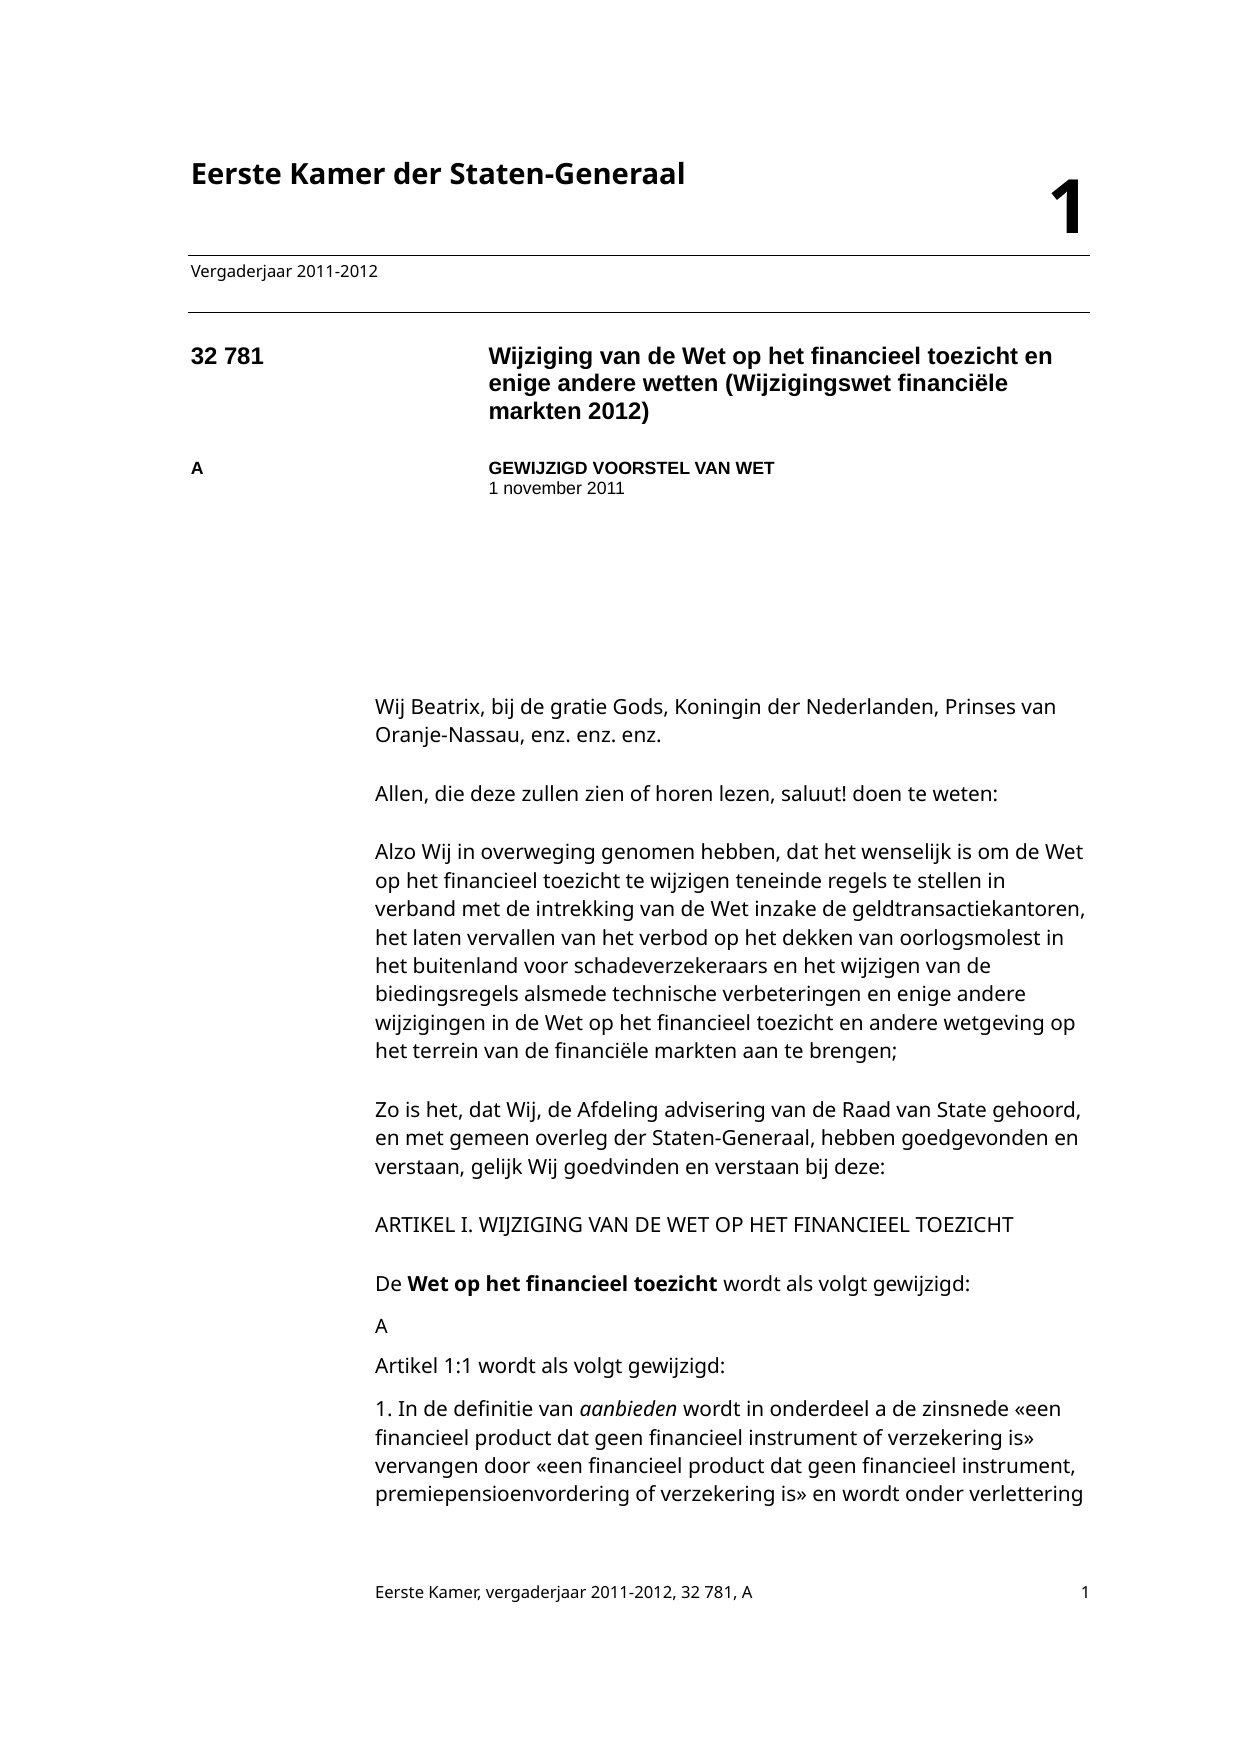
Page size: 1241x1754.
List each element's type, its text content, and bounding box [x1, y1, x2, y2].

text Allen, die deze zullen zien of horen lezen, saluut! doen te weten: [375, 779, 1090, 807]
text De Wet op het financieel toezicht wordt als volgt gewijzigd: [375, 1269, 1090, 1297]
table_cell 32 781 [188, 339, 485, 454]
text Alzo Wij in overweging genomen hebben, dat het wenselijk is om de Wet op het financieel toezicht te wijzigen teneinde regels te stellen in verband met de intrekking van de Wet inzake de geldtransactiekantoren, het laten vervallen van het verbod op het dekken van oorlogsmolest in het buitenland voor schadeverzekeraars en het wijzigen van de biedingsregels alsmede technische verbeteringen en enige andere wijzigingen in de Wet op het financieel toezicht en andere wetgeving op het terrein van de financiële markten aan te brengen; [375, 837, 1090, 1065]
text 1. In de definitie van aanbieden wordt in onderdeel a de zinsnede «een financieel product dat geen financieel instrument of verzekering is» vervangen door «een financieel product dat geen financieel instrument, premiepensioenvordering of verzekering is» en wordt onder verlettering [375, 1394, 1090, 1508]
text Wij Beatrix, bij de gratie Gods, Koningin der Nederlanden, Prinses van Oranje-Nassau, enz. enz. enz. [375, 692, 1090, 749]
table_cell Vergaderjaar 2011-2012 [188, 256, 485, 312]
table_cell [485, 256, 1090, 312]
table_header 1 [910, 150, 1090, 255]
table_cell GEWIJZIGD VOORSTEL VAN WET 1 november 2011 [485, 455, 1090, 573]
table_cell [188, 313, 485, 339]
subtitle ARTIKEL I. WIJZIGING VAN DE WET OP HET FINANCIEEL TOEZICHT [375, 1210, 1090, 1239]
table_header Eerste Kamer der Staten-Generaal [188, 150, 909, 255]
text Artikel 1:1 wordt als volgt gewijzigd: [375, 1351, 1090, 1379]
table_cell A [188, 455, 485, 573]
text Zo is het, dat Wij, de Afdeling advisering van de Raad van State gehoord, en met gemeen overleg der Staten-Generaal, hebben goedgevonden en verstaan, gelijk Wij goedvinden en verstaan bij deze: [375, 1095, 1090, 1180]
table_cell [485, 313, 1090, 339]
text A [375, 1312, 1090, 1339]
table_cell Wijziging van de Wet op het financieel toezicht en enige andere wetten (Wijzigingswet financiële markten 2012) [485, 339, 1090, 454]
